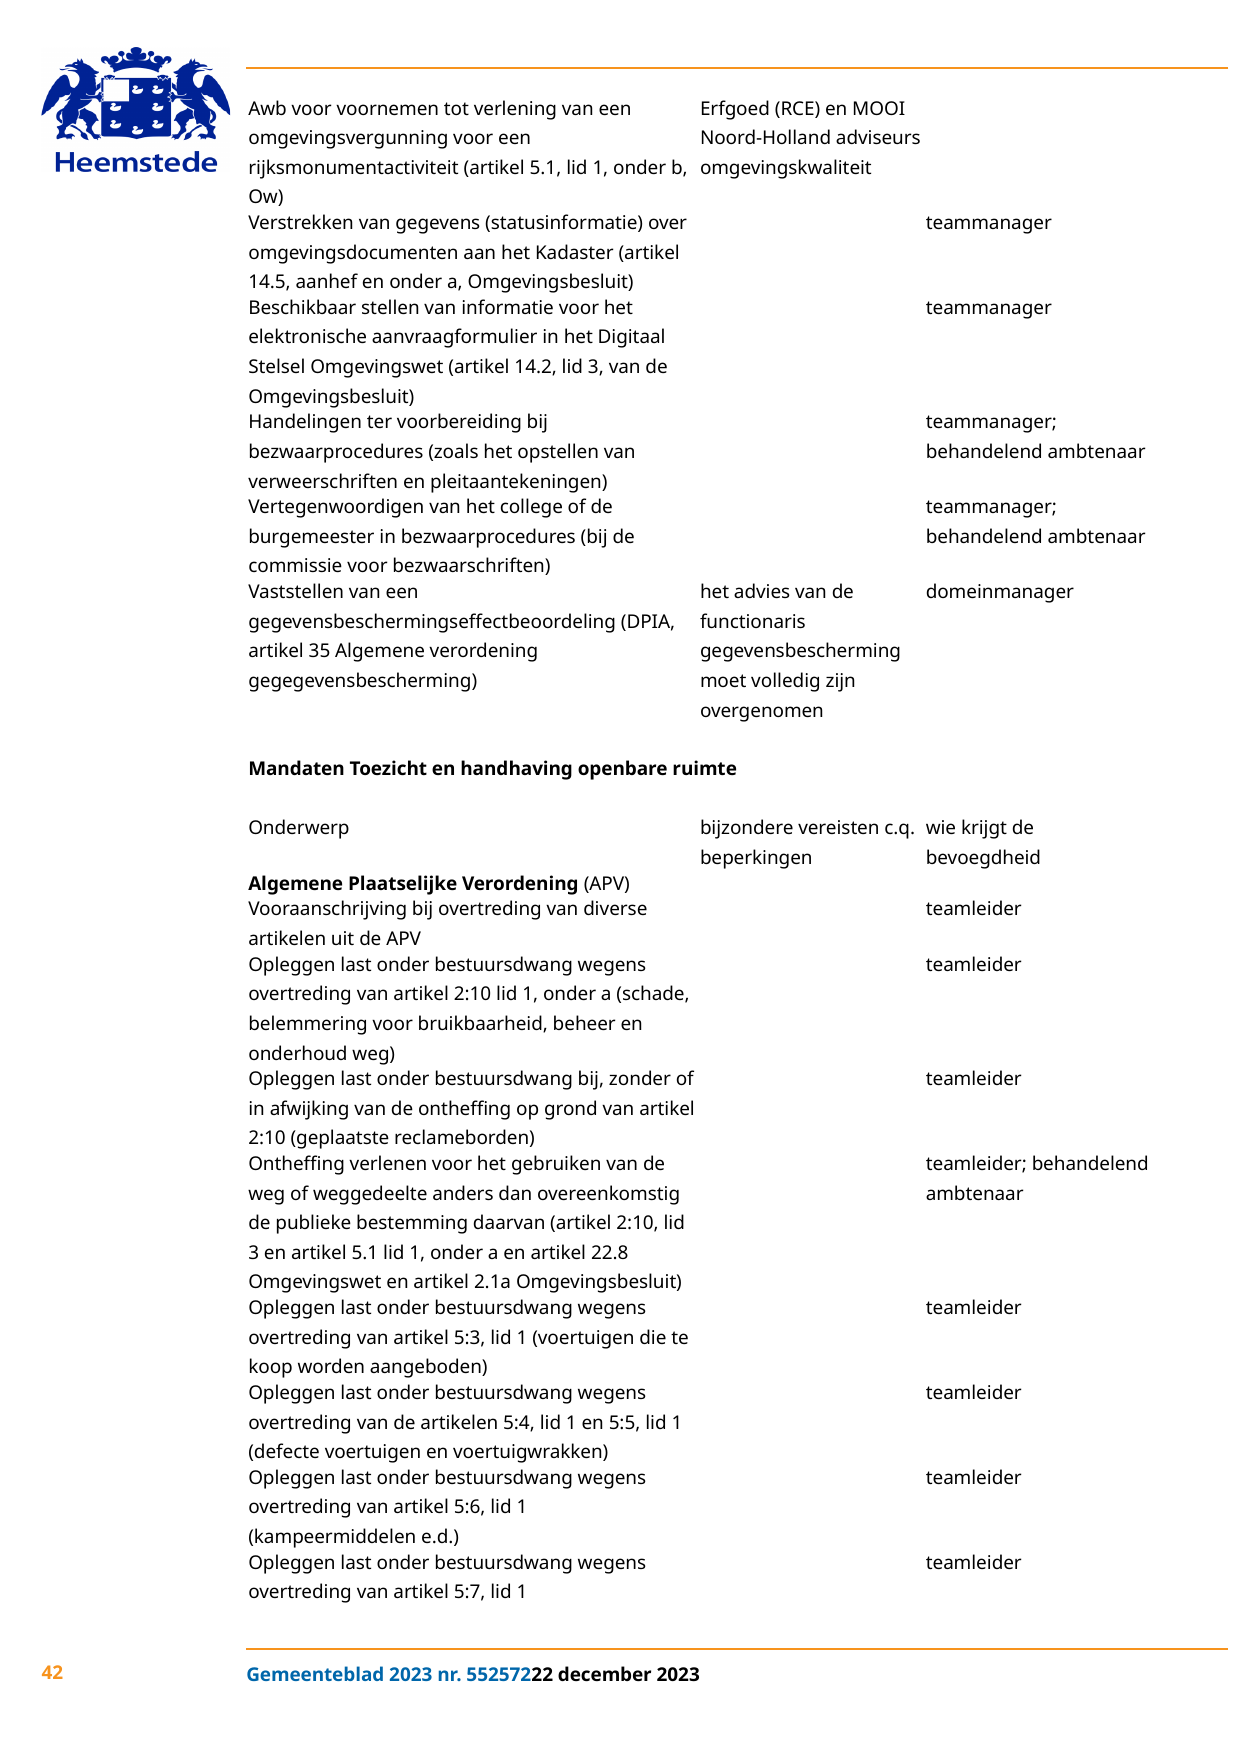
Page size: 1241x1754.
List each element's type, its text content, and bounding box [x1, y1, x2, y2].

table_cell Awb voor voornemen tot verlening van een omgevingsvergunning voor een rijksmonumentactiviteit (artikel 5.1, lid 1, onder b, Ow) [248, 95, 700, 209]
table_cell Opleggen last onder bestuursdwang bij, zonder of in afwijking van de ontheffing op grond van artikel 2:10 (geplaatste reclameborden) [248, 1065, 700, 1150]
table_header Onderwerp [248, 815, 700, 870]
table_cell [700, 870, 926, 896]
table_cell teammanager [926, 294, 1152, 409]
table_cell [700, 1065, 926, 1150]
table_cell teammanager; behandelend ambtenaar [926, 494, 1152, 578]
picture [41, 47, 231, 172]
table_cell Opleggen last onder bestuursdwang wegens overtreding van de artikelen 5:4, lid 1 en 5:5, lid 1 (defecte voertuigen en voertuigwrakken) [248, 1379, 700, 1464]
table_cell [700, 1464, 926, 1549]
table_cell Vaststellen van een gegevensbeschermingseffectbeoordeling (DPIA, artikel 35 Algemene verordening gegegevensbescherming) [248, 579, 700, 722]
table_cell [700, 1150, 926, 1294]
table_cell [700, 294, 926, 409]
table_cell Handelingen ter voorbereiding bij bezwaarprocedures (zoals het opstellen van verweerschriften en pleitaantekeningen) [248, 409, 700, 493]
table_cell [700, 1379, 926, 1464]
table_cell Erfgoed (RCE) en MOOI Noord-Holland adviseurs omgevingskwaliteit [700, 95, 926, 209]
table_cell teamleider [926, 951, 1152, 1065]
table_header bijzondere vereisten c.q. beperkingen [700, 815, 926, 870]
table_cell [700, 209, 926, 294]
table_cell teamleider [926, 1379, 1152, 1464]
table_cell [700, 1549, 926, 1604]
table_cell Verstrekken van gegevens (statusinformatie) over omgevingsdocumenten aan het Kadaster (artikel 14.5, aanhef en onder a, Omgevingsbesluit) [248, 209, 700, 294]
table_cell Opleggen last onder bestuursdwang wegens overtreding van artikel 2:10 lid 1, onder a (schade, belemmering voor bruikbaarheid, beheer en onderhoud weg) [248, 951, 700, 1065]
table_cell teamleider; behandelend ambtenaar [926, 1150, 1152, 1294]
table_cell Vooraanschrijving bij overtreding van diverse artikelen uit de APV [248, 896, 700, 951]
table_cell domeinmanager [926, 579, 1152, 722]
table_cell Opleggen last onder bestuursdwang wegens overtreding van artikel 5:7, lid 1 [248, 1549, 700, 1604]
text Mandaten Toezicht en handhaving openbare ruimte [248, 755, 1152, 781]
table_cell teammanager [926, 209, 1152, 294]
table_cell teamleider [926, 1464, 1152, 1549]
table_cell Vertegenwoordigen van het college of de burgemeester in bezwaarprocedures (bij de commissie voor bezwaarschriften) [248, 494, 700, 578]
table_cell teammanager; behandelend ambtenaar [926, 409, 1152, 493]
table_cell teamleider [926, 1294, 1152, 1379]
table_cell het advies van de functionaris gegevensbescherming moet volledig zijn overgenomen [700, 579, 926, 722]
table_cell [700, 951, 926, 1065]
table_cell teamleider [926, 1065, 1152, 1150]
table_cell Algemene Plaatselijke Verordening (APV) [248, 870, 700, 896]
table_cell Beschikbaar stellen van informatie voor het elektronische aanvraagformulier in het Digitaal Stelsel Omgevingswet (artikel 14.2, lid 3, van de Omgevingsbesluit) [248, 294, 700, 409]
table_cell [700, 409, 926, 493]
table_cell Ontheffing verlenen voor het gebruiken van de weg of weggedeelte anders dan overeenkomstig de publieke bestemming daarvan (artikel 2:10, lid 3 en artikel 5.1 lid 1, onder a en artikel 22.8 Omgevingswet en artikel 2.1a Omgevingsbesluit) [248, 1150, 700, 1294]
table_cell [926, 870, 1152, 896]
table_cell teamleider [926, 1549, 1152, 1604]
table_cell Opleggen last onder bestuursdwang wegens overtreding van artikel 5:3, lid 1 (voertuigen die te koop worden aangeboden) [248, 1294, 700, 1379]
table_header wie krijgt de bevoegdheid [926, 815, 1152, 870]
table_cell teamleider [926, 896, 1152, 951]
table_cell [700, 896, 926, 951]
table_cell [926, 95, 1152, 209]
table_cell [700, 1294, 926, 1379]
table_cell Opleggen last onder bestuursdwang wegens overtreding van artikel 5:6, lid 1 (kampeermiddelen e.d.) [248, 1464, 700, 1549]
table_cell [700, 494, 926, 578]
